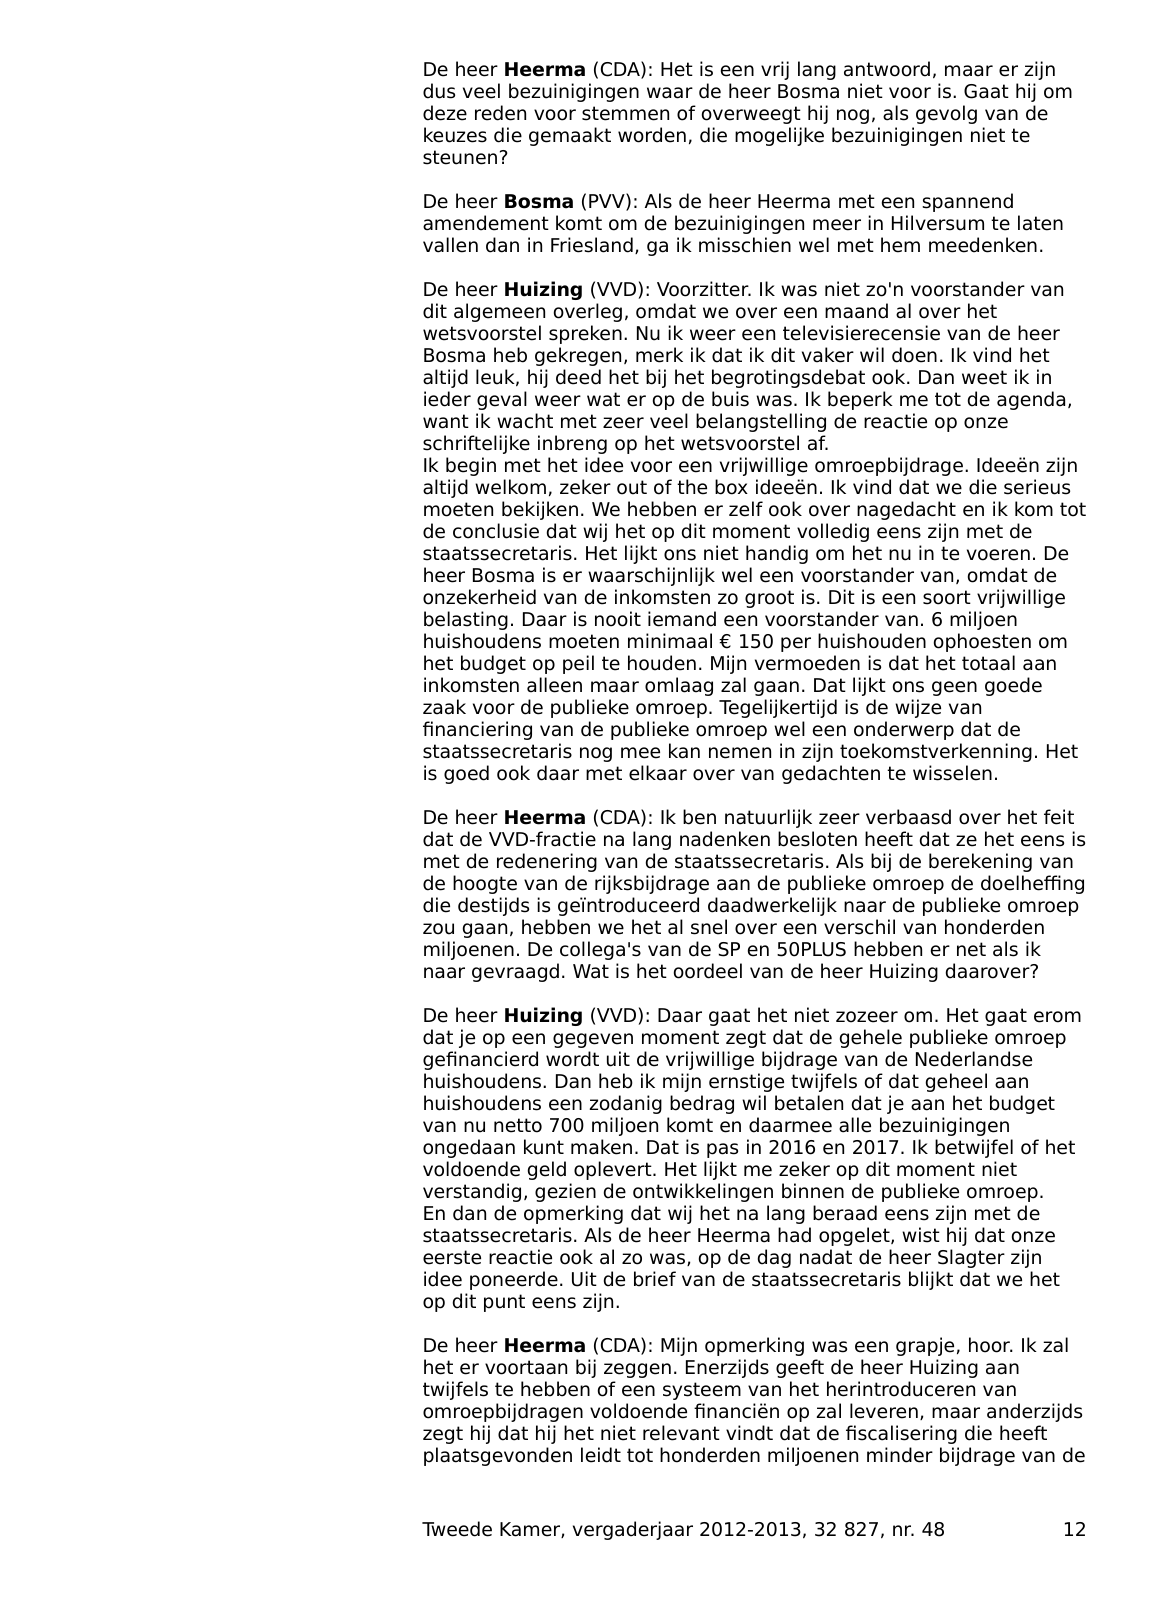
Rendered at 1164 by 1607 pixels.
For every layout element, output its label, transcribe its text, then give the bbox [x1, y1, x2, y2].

text Ik begin met het idee voor een vrijwillige omroepbijdrage. Ideeën zijn altijd welkom, zeker out of the box ideeën. Ik vind dat we die serieus moeten bekijken. We hebben er zelf ook over nagedacht en ik kom tot de conclusie dat wij het op dit moment volledig eens zijn met de staatssecretaris. Het lijkt ons niet handig om het nu in te voeren. De heer Bosma is er waarschijnlijk wel een voorstander van, omdat de onzekerheid van de inkomsten zo groot is. Dit is een soort vrijwillige belasting. Daar is nooit iemand een voorstander van. 6 miljoen huishoudens moeten minimaal € 150 per huishouden ophoesten om het budget op peil te houden. Mijn vermoeden is dat het totaal aan inkomsten alleen maar omlaag zal gaan. Dat lijkt ons geen goede zaak voor de publieke omroep. Tegelijkertijd is de wijze van financiering van de publieke omroep wel een onderwerp dat de staatssecretaris nog mee kan nemen in zijn toekomstverkenning. Het is goed ook daar met elkaar over van gedachten te wisselen. [422, 455, 1087, 785]
text En dan de opmerking dat wij het na lang beraad eens zijn met de staatssecretaris. Als de heer Heerma had opgelet, wist hij dat onze eerste reactie ook al zo was, op de dag nadat de heer Slagter zijn idee poneerde. Uit de brief van de staatssecretaris blijkt dat we het op dit punt eens zijn. [422, 1203, 1087, 1313]
text De heer Huizing (VVD): Voorzitter. Ik was niet zo'n voorstander van dit algemeen overleg, omdat we over een maand al over het wetsvoorstel spreken. Nu ik weer een televisierecensie van de heer Bosma heb gekregen, merk ik dat ik dit vaker wil doen. Ik vind het altijd leuk, hij deed het bij het begrotingsdebat ook. Dan weet ik in ieder geval weer wat er op de buis was. Ik beperk me tot de agenda, want ik wacht met zeer veel belangstelling de reactie op onze schriftelijke inbreng op het wetsvoorstel af. [422, 279, 1087, 455]
text De heer Huizing (VVD): Daar gaat het niet zozeer om. Het gaat erom dat je op een gegeven moment zegt dat de gehele publieke omroep gefinancierd wordt uit de vrijwillige bijdrage van de Nederlandse huishoudens. Dan heb ik mijn ernstige twijfels of dat geheel aan huishoudens een zodanig bedrag wil betalen dat je aan het budget van nu netto 700 miljoen komt en daarmee alle bezuinigingen ongedaan kunt maken. Dat is pas in 2016 en 2017. Ik betwijfel of het voldoende geld oplevert. Het lijkt me zeker op dit moment niet verstandig, gezien de ontwikkelingen binnen de publieke omroep. [422, 1005, 1087, 1203]
text De heer Bosma (PVV): Als de heer Heerma met een spannend amendement komt om de bezuinigingen meer in Hilversum te laten vallen dan in Friesland, ga ik misschien wel met hem meedenken. [422, 191, 1087, 257]
text De heer Heerma (CDA): Het is een vrij lang antwoord, maar er zijn dus veel bezuinigingen waar de heer Bosma niet voor is. Gaat hij om deze reden voor stemmen of overweegt hij nog, als gevolg van de keuzes die gemaakt worden, die mogelijke bezuinigingen niet te steunen? [422, 59, 1087, 169]
text De heer Heerma (CDA): Mijn opmerking was een grapje, hoor. Ik zal het er voortaan bij zeggen. Enerzijds geeft de heer Huizing aan twijfels te hebben of een systeem van het herintroduceren van omroepbijdragen voldoende financiën op zal leveren, maar anderzijds zegt hij dat hij het niet relevant vindt dat de fiscalisering die heeft plaatsgevonden leidt tot honderden miljoenen minder bijdrage van de [422, 1335, 1087, 1467]
text De heer Heerma (CDA): Ik ben natuurlijk zeer verbaasd over het feit dat de VVD-fractie na lang nadenken besloten heeft dat ze het eens is met de redenering van de staatssecretaris. Als bij de berekening van de hoogte van de rijksbijdrage aan de publieke omroep de doelheffing die destijds is geïntroduceerd daadwerkelijk naar de publieke omroep zou gaan, hebben we het al snel over een verschil van honderden miljoenen. De collega's van de SP en 50PLUS hebben er net als ik naar gevraagd. Wat is het oordeel van de heer Huizing daarover? [422, 807, 1087, 983]
